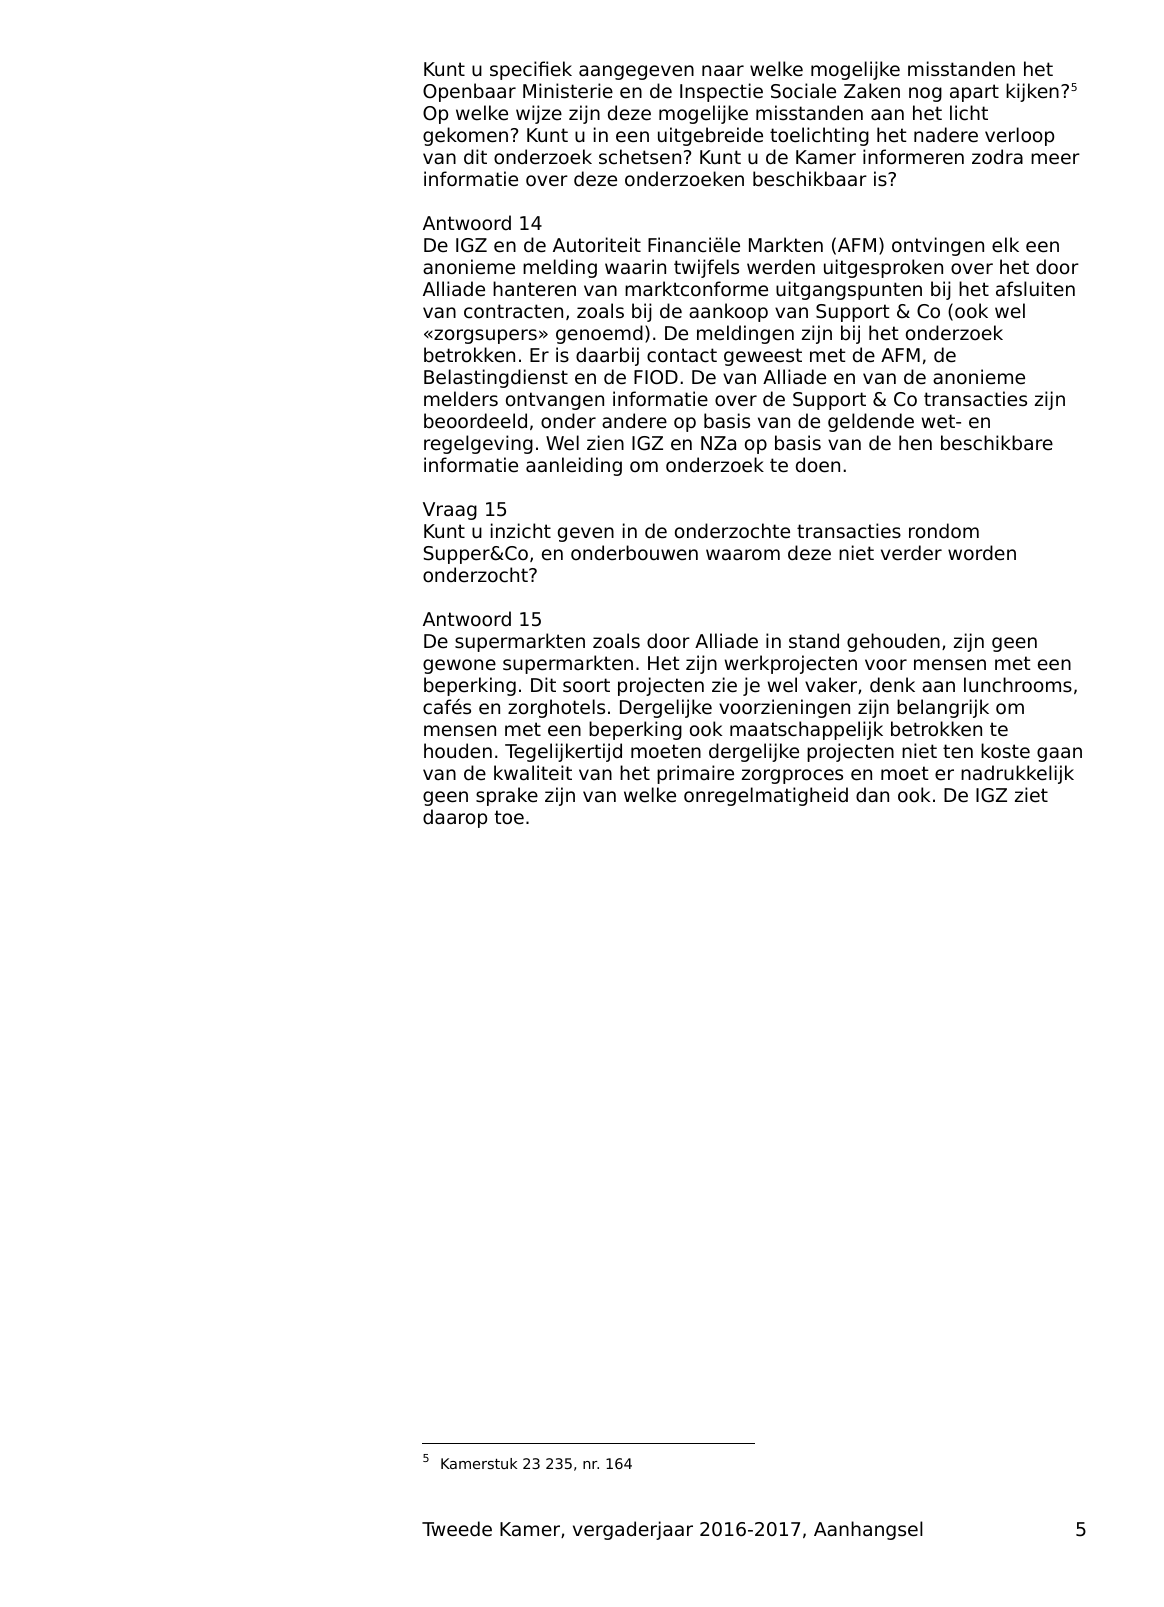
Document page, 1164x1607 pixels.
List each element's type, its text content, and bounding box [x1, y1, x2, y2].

text Kunt u specifiek aangegeven naar welke mogelijke misstanden het Openbaar Ministerie en de Inspectie Sociale Zaken nog apart kijken? Op welke wijze zijn deze mogelijke misstanden aan het licht gekomen? Kunt u in een uitgebreide toelichting het nadere verloop van dit onderzoek schetsen? Kunt u de Kamer informeren zodra meer informatie over deze onderzoeken beschikbaar is? [422, 59, 1087, 191]
text De IGZ en de Autoriteit Financiële Markten (AFM) ontvingen elk een anonieme melding waarin twijfels werden uitgesproken over het door Alliade hanteren van marktconforme uitgangspunten bij het afsluiten van contracten, zoals bij de aankoop van Support & Co (ook wel «zorgsupers» genoemd). De meldingen zijn bij het onderzoek betrokken. Er is daarbij contact geweest met de AFM, de Belastingdienst en de FIOD. De van Alliade en van de anonieme melders ontvangen informatie over de Support & Co transacties zijn beoordeeld, onder andere op basis van de geldende wet- en regelgeving. Wel zien IGZ en NZa op basis van de hen beschikbare informatie aanleiding om onderzoek te doen. [422, 235, 1087, 477]
text Kunt u inzicht geven in de onderzochte transacties rondom Supper&Co, en onderbouwen waarom deze niet verder worden onderzocht? [422, 521, 1087, 587]
text Kamerstuk 23 235, nr. 164 [422, 1452, 1087, 1474]
text Antwoord 14 [422, 213, 1087, 235]
text Vraag 15 [422, 499, 1087, 521]
text Antwoord 15 [422, 609, 1087, 631]
text De supermarkten zoals door Alliade in stand gehouden, zijn geen gewone supermarkten. Het zijn werkprojecten voor mensen met een beperking. Dit soort projecten zie je wel vaker, denk aan lunchrooms, cafés en zorghotels. Dergelijke voorzieningen zijn belangrijk om mensen met een beperking ook maatschappelijk betrokken te houden. Tegelijkertijd moeten dergelijke projecten niet ten koste gaan van de kwaliteit van het primaire zorgproces en moet er nadrukkelijk geen sprake zijn van welke onregelmatigheid dan ook. De IGZ ziet daarop toe. [422, 631, 1087, 829]
